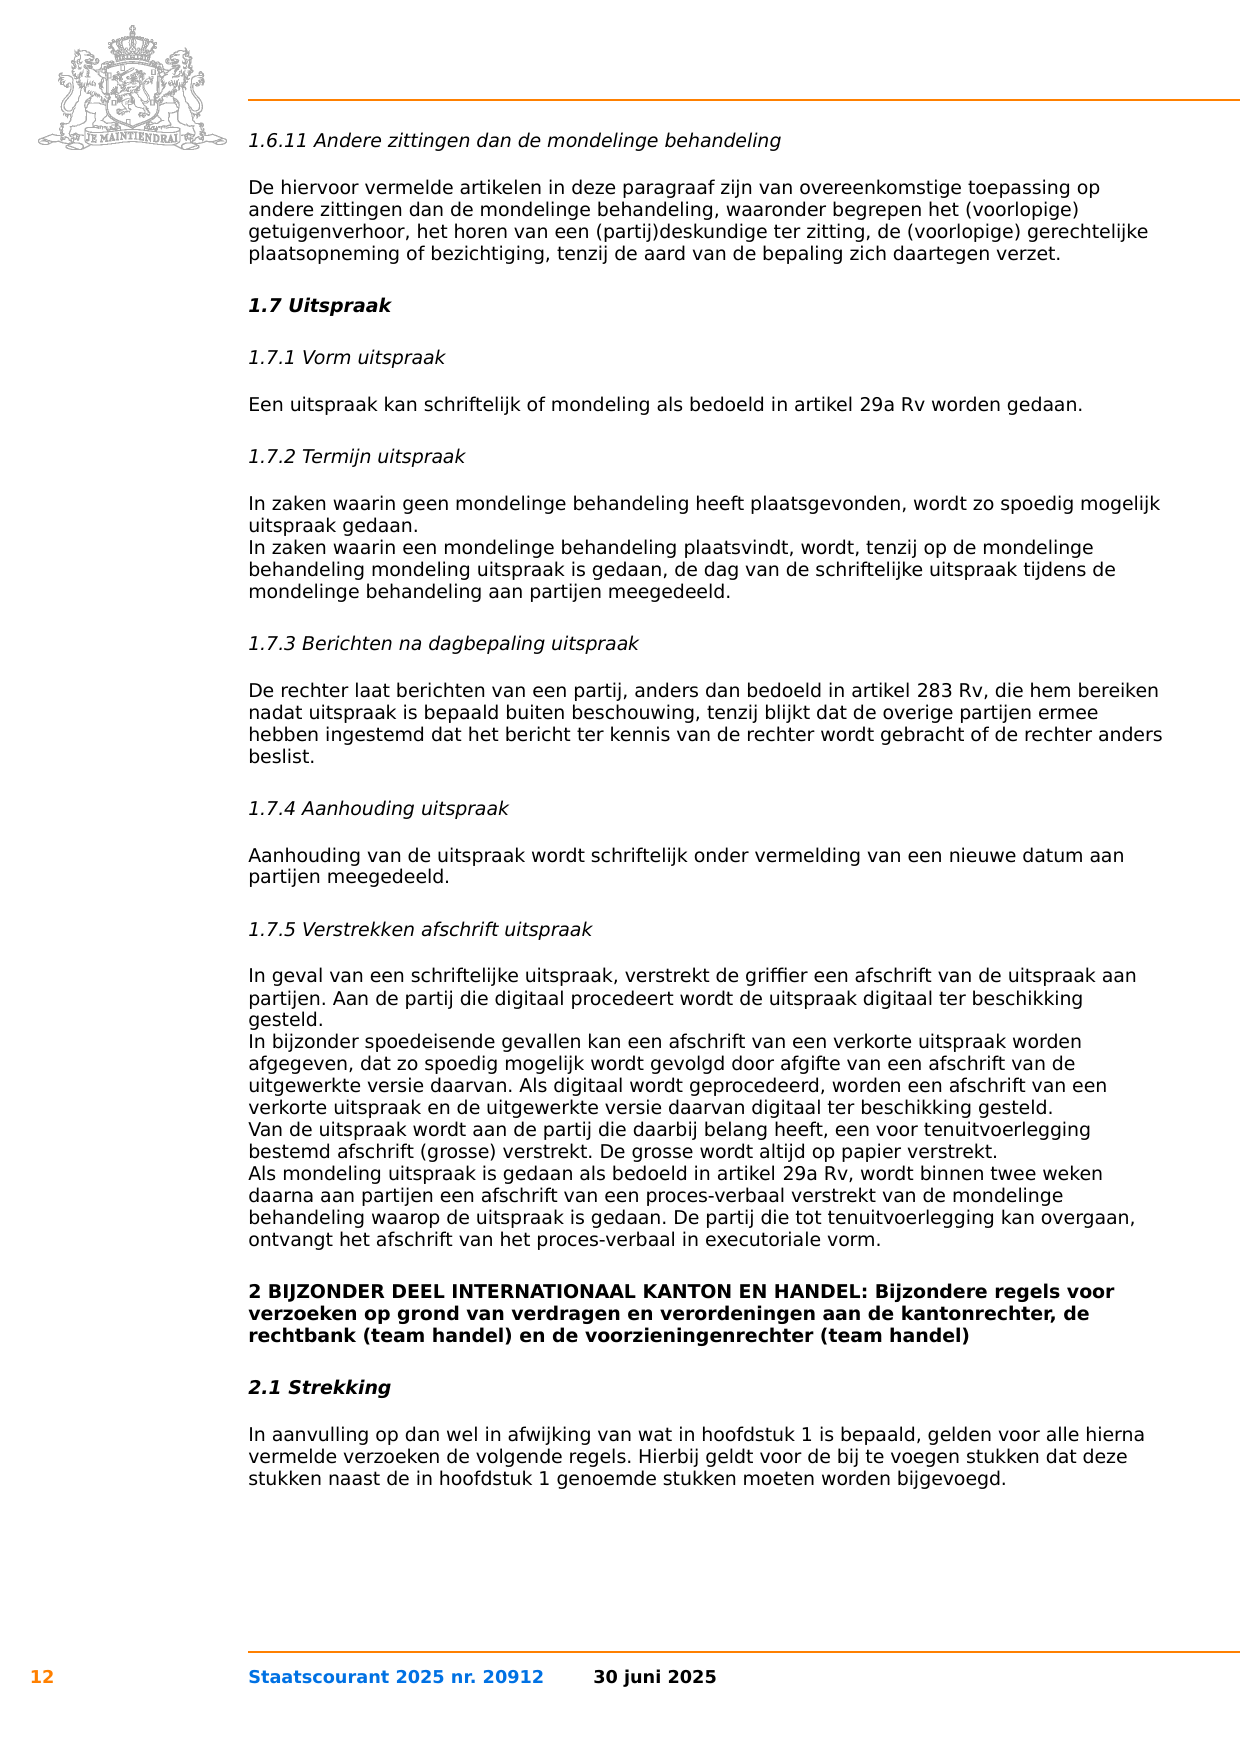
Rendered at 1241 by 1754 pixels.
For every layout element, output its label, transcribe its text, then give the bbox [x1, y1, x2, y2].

subtitle 1.6.11 Andere zittingen dan de mondelinge behandeling [248, 130, 1163, 152]
text Als mondeling uitspraak is gedaan als bedoeld in artikel 29a Rv, wordt binnen twee weken daarna aan partijen een afschrift van een proces-verbaal verstrekt van de mondelinge behandeling waarop de uitspraak is gedaan. De partij die tot tenuitvoerlegging kan overgaan, ontvangt het afschrift van het proces-verbaal in executoriale vorm. [248, 1163, 1163, 1251]
text In aanvulling op dan wel in afwijking van wat in hoofdstuk 1 is bepaald, gelden voor alle hierna vermelde verzoeken de volgende regels. Hierbij geldt voor de bij te voegen stukken dat deze stukken naast de in hoofdstuk 1 genoemde stukken moeten worden bijgevoegd. [248, 1424, 1163, 1490]
text In bijzonder spoedeisende gevallen kan een afschrift van een verkorte uitspraak worden afgegeven, dat zo spoedig mogelijk wordt gevolgd door afgifte van een afschrift van de uitgewerkte versie daarvan. Als digitaal wordt geprocedeerd, worden een afschrift van een verkorte uitspraak en de uitgewerkte versie daarvan digitaal ter beschikking gesteld. [248, 1031, 1163, 1119]
text In geval van een schriftelijke uitspraak, verstrekt de griffier een afschrift van de uitspraak aan partijen. Aan de partij die digitaal procedeert wordt de uitspraak digitaal ter beschikking gesteld. [248, 965, 1163, 1031]
subtitle 2 BIJZONDER DEEL INTERNATIONAAL KANTON EN HANDEL: Bijzondere regels voor verzoeken op grond van verdragen en verordeningen aan de kantonrechter, de rechtbank (team handel) en de voorzieningenrechter (team handel) [248, 1281, 1163, 1347]
text De hiervoor vermelde artikelen in deze paragraaf zijn van overeenkomstige toepassing op andere zittingen dan de mondelinge behandeling, waaronder begrepen het (voorlopige) getuigenverhoor, het horen van een (partij)deskundige ter zitting, de (voorlopige) gerechtelijke plaatsopneming of bezichtiging, tenzij de aard van de bepaling zich daartegen verzet. [248, 177, 1163, 265]
text Een uitspraak kan schriftelijk of mondeling als bedoeld in artikel 29a Rv worden gedaan. [248, 394, 1163, 416]
picture [38, 25, 227, 150]
text In zaken waarin geen mondelinge behandeling heeft plaatsgevonden, wordt zo spoedig mogelijk uitspraak gedaan. [248, 493, 1163, 537]
subtitle 1.7 Uitspraak [248, 295, 1163, 317]
text Van de uitspraak wordt aan de partij die daarbij belang heeft, een voor tenuitvoerlegging bestemd afschrift (grosse) verstrekt. De grosse wordt altijd op papier verstrekt. [248, 1119, 1163, 1163]
subtitle 1.7.3 Berichten na dagbepaling uitspraak [248, 633, 1163, 654]
subtitle 1.7.4 Aanhouding uitspraak [248, 797, 1163, 819]
text Aanhouding van de uitspraak wordt schriftelijk onder vermelding van een nieuwe datum aan partijen meegedeeld. [248, 844, 1163, 888]
subtitle 2.1 Strekking [248, 1377, 1163, 1399]
text De rechter laat berichten van een partij, anders dan bedoeld in artikel 283 Rv, die hem bereiken nadat uitspraak is bepaald buiten beschouwing, tenzij blijkt dat de overige partijen ermee hebben ingestemd dat het bericht ter kennis van de rechter wordt gebracht of de rechter anders beslist. [248, 679, 1163, 767]
text In zaken waarin een mondelinge behandeling plaatsvindt, wordt, tenzij op de mondelinge behandeling mondeling uitspraak is gedaan, de dag van de schriftelijke uitspraak tijdens de mondelinge behandeling aan partijen meegedeeld. [248, 537, 1163, 603]
subtitle 1.7.2 Termijn uitspraak [248, 446, 1163, 468]
subtitle 1.7.5 Verstrekken afschrift uitspraak [248, 918, 1163, 940]
subtitle 1.7.1 Vorm uitspraak [248, 347, 1163, 369]
